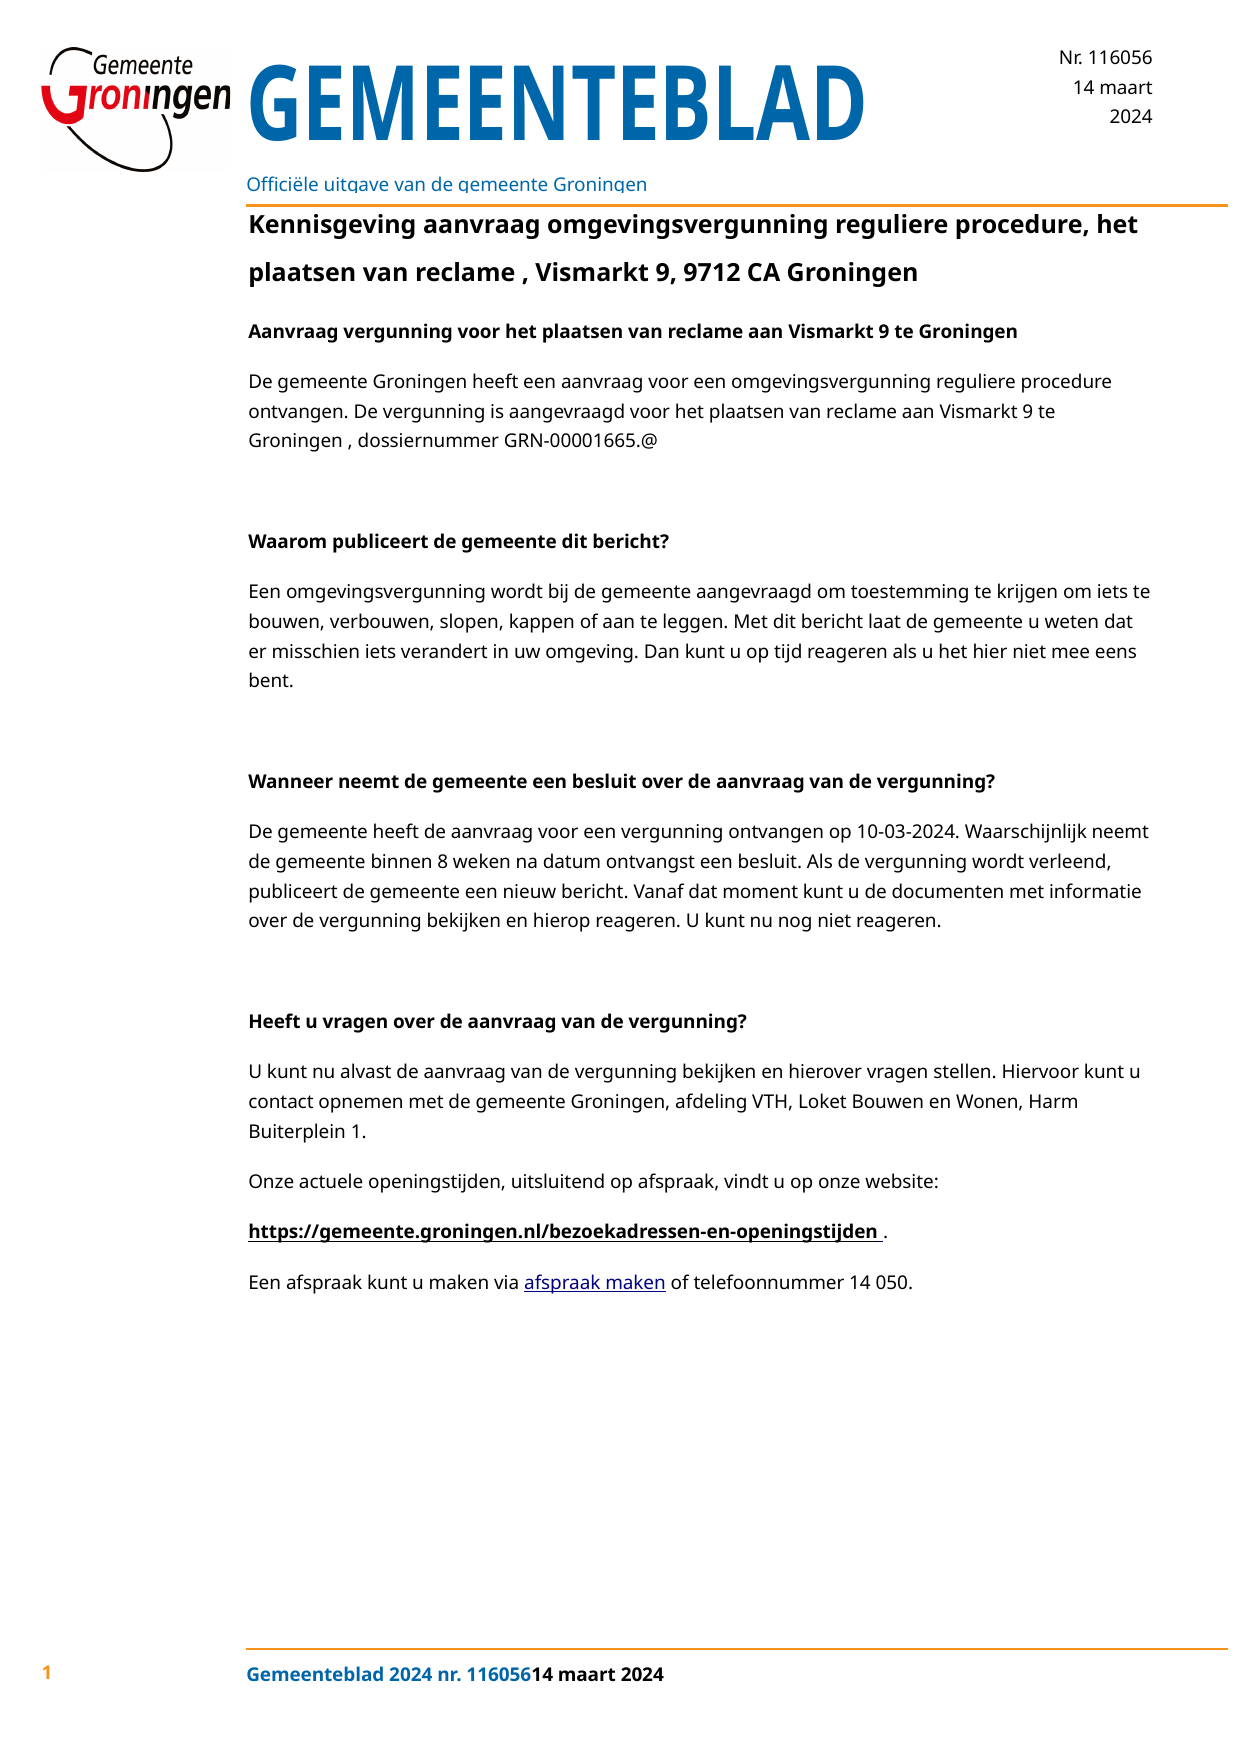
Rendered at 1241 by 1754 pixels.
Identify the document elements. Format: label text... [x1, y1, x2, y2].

text U kunt nu alvast de aanvraag van de vergunning bekijken en hierover vragen stellen. Hiervoor kunt u contact opnemen met de gemeente Groningen, afdeling VTH, Loket Bouwen en Wonen, Harm Buiterplein 1. [248, 1059, 1152, 1144]
text Een afspraak kunt u maken via afspraak maken of telefoonnummer 14 050. [248, 1269, 1152, 1295]
text Wanneer neemt de gemeente een besluit over de aanvraag van de vergunning? [248, 768, 1152, 794]
text https://gemeente.groningen.nl/bezoekadressen-en-openingstijden . [248, 1219, 1152, 1244]
picture [41, 47, 231, 172]
text Waarom publiceert de gemeente dit bericht? [248, 528, 1152, 554]
text Onze actuele openingstijden, uitsluitend op afspraak, vindt u op onze website: [248, 1168, 1152, 1194]
text Heeft u vragen over de aanvraag van de vergunning? [248, 1008, 1152, 1034]
text De gemeente Groningen heeft een aanvraag voor een omgevingsvergunning reguliere procedure ontvangen. De vergunning is aangevraagd voor het plaatsen van reclame aan Vismarkt 9 te Groningen , dossiernummer GRN-00001665.@ [248, 368, 1152, 453]
text Een omgevingsvergunning wordt bij de gemeente aangevraagd om toestemming te krijgen om iets te bouwen, verbouwen, slopen, kappen of aan te leggen. Met dit bericht laat de gemeente u weten dat er misschien iets verandert in uw omgeving. Dan kunt u op tijd reageren als u het hier niet mee eens bent. [248, 579, 1152, 693]
text De gemeente heeft de aanvraag voor een vergunning ontvangen op 10-03-2024. Waarschijnlijk neemt de gemeente binnen 8 weken na datum ontvangst een besluit. Als de vergunning wordt verleend, publiceert de gemeente een nieuw bericht. Vanaf dat moment kunt u de documenten met informatie over de vergunning bekijken en hierop reageren. U kunt nu nog niet reageren. [248, 819, 1152, 933]
text Kennisgeving aanvraag omgevingsvergunning reguliere procedure, het plaatsen van reclame , Vismarkt 9, 9712 CA Groningen [248, 207, 1152, 288]
text Aanvraag vergunning voor het plaatsen van reclame aan Vismarkt 9 te Groningen [248, 318, 1152, 344]
